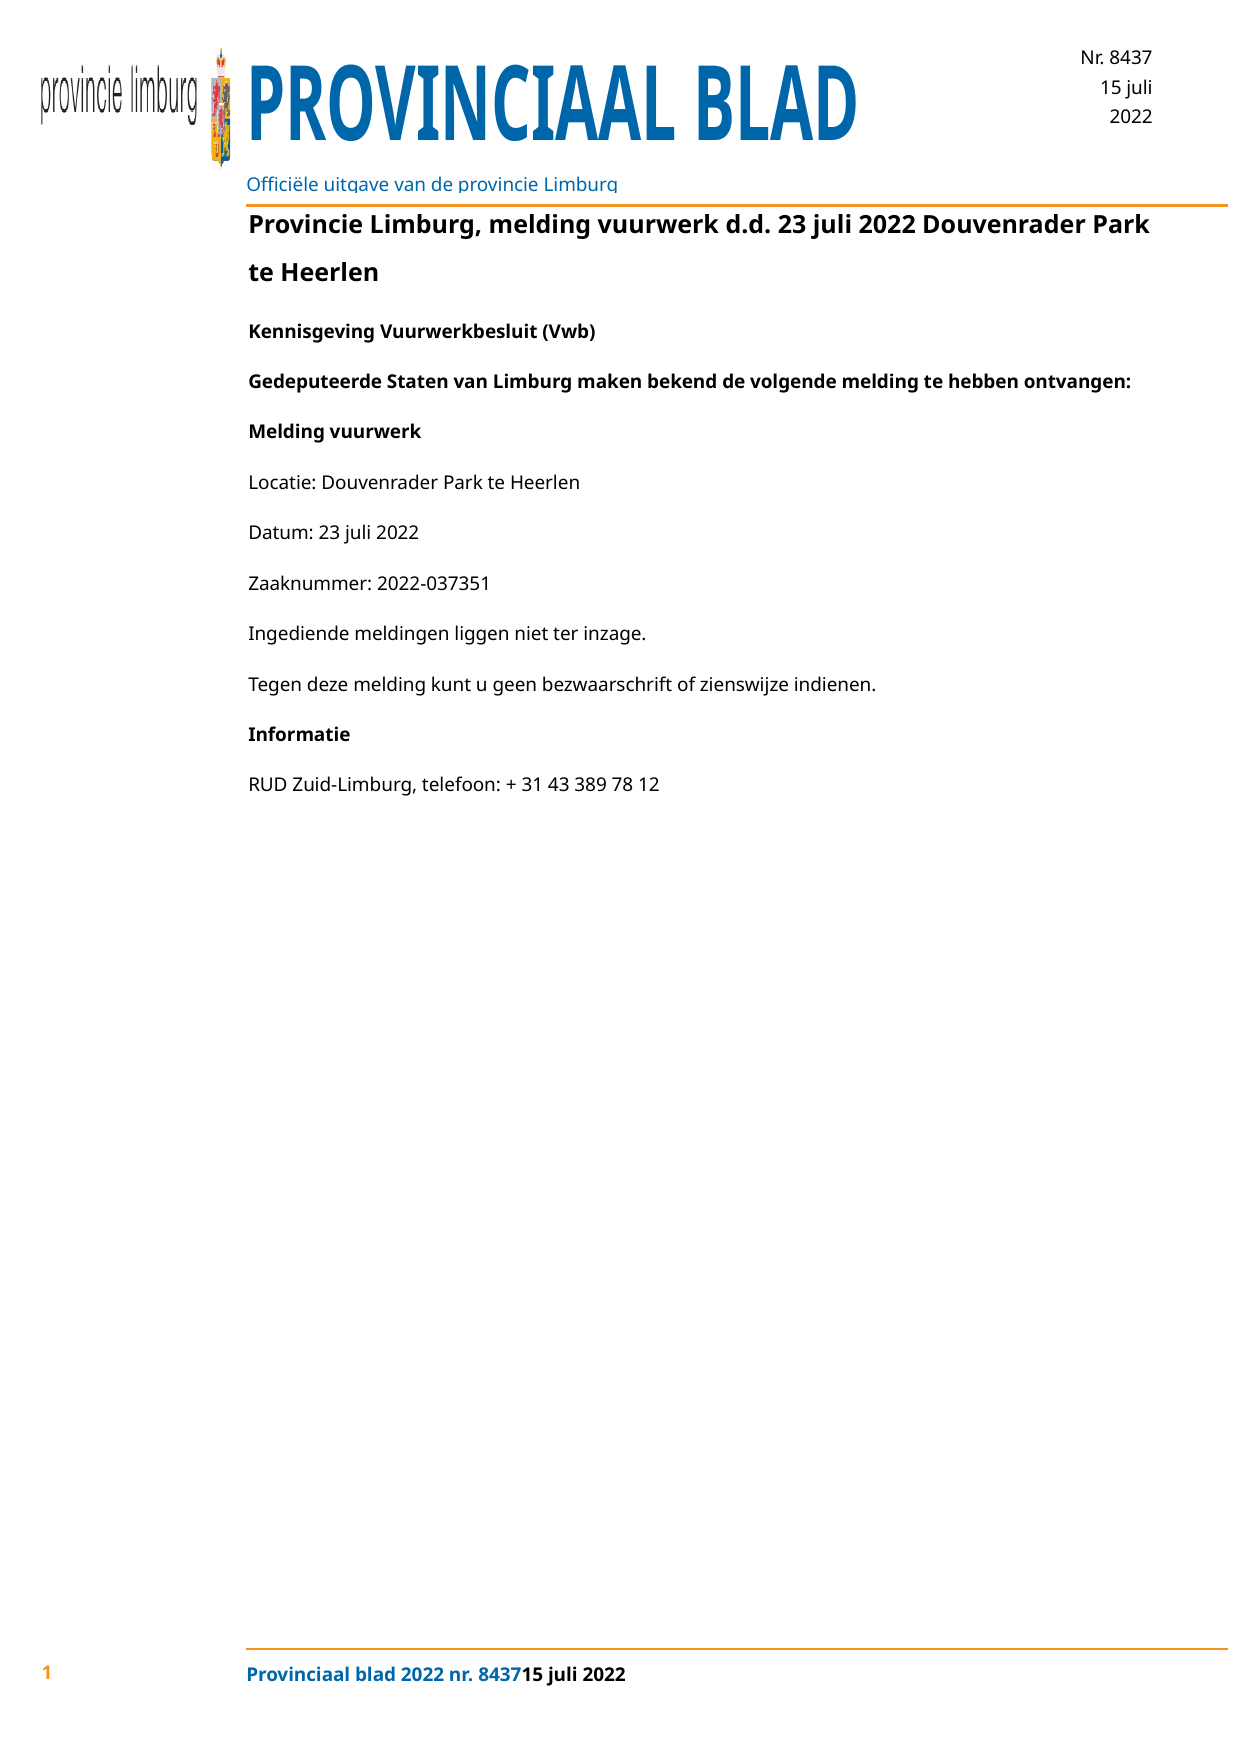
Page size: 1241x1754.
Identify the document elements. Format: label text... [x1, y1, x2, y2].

text Melding vuurwerk [248, 419, 1152, 444]
text Datum: 23 juli 2022 [248, 519, 1152, 545]
text Informatie [248, 721, 1152, 747]
text Gedeputeerde Staten van Limburg maken bekend de volgende melding te hebben ontvangen: [248, 368, 1152, 394]
text Tegen deze melding kunt u geen bezwaarschrift of zienswijze indienen. [248, 671, 1152, 697]
text Kennisgeving Vuurwerkbesluit (Vwb) [248, 318, 1152, 344]
text Locatie: Douvenrader Park te Heerlen [248, 469, 1152, 495]
text Provincie Limburg, melding vuurwerk d.d. 23 juli 2022 Douvenrader Park te Heerlen [248, 207, 1152, 288]
text Zaaknummer: 2022-037351 [248, 570, 1152, 596]
picture [41, 47, 231, 172]
text RUD Zuid-Limburg, telefoon: + 31 43 389 78 12 [248, 772, 1152, 797]
text Ingediende meldingen liggen niet ter inzage. [248, 620, 1152, 646]
